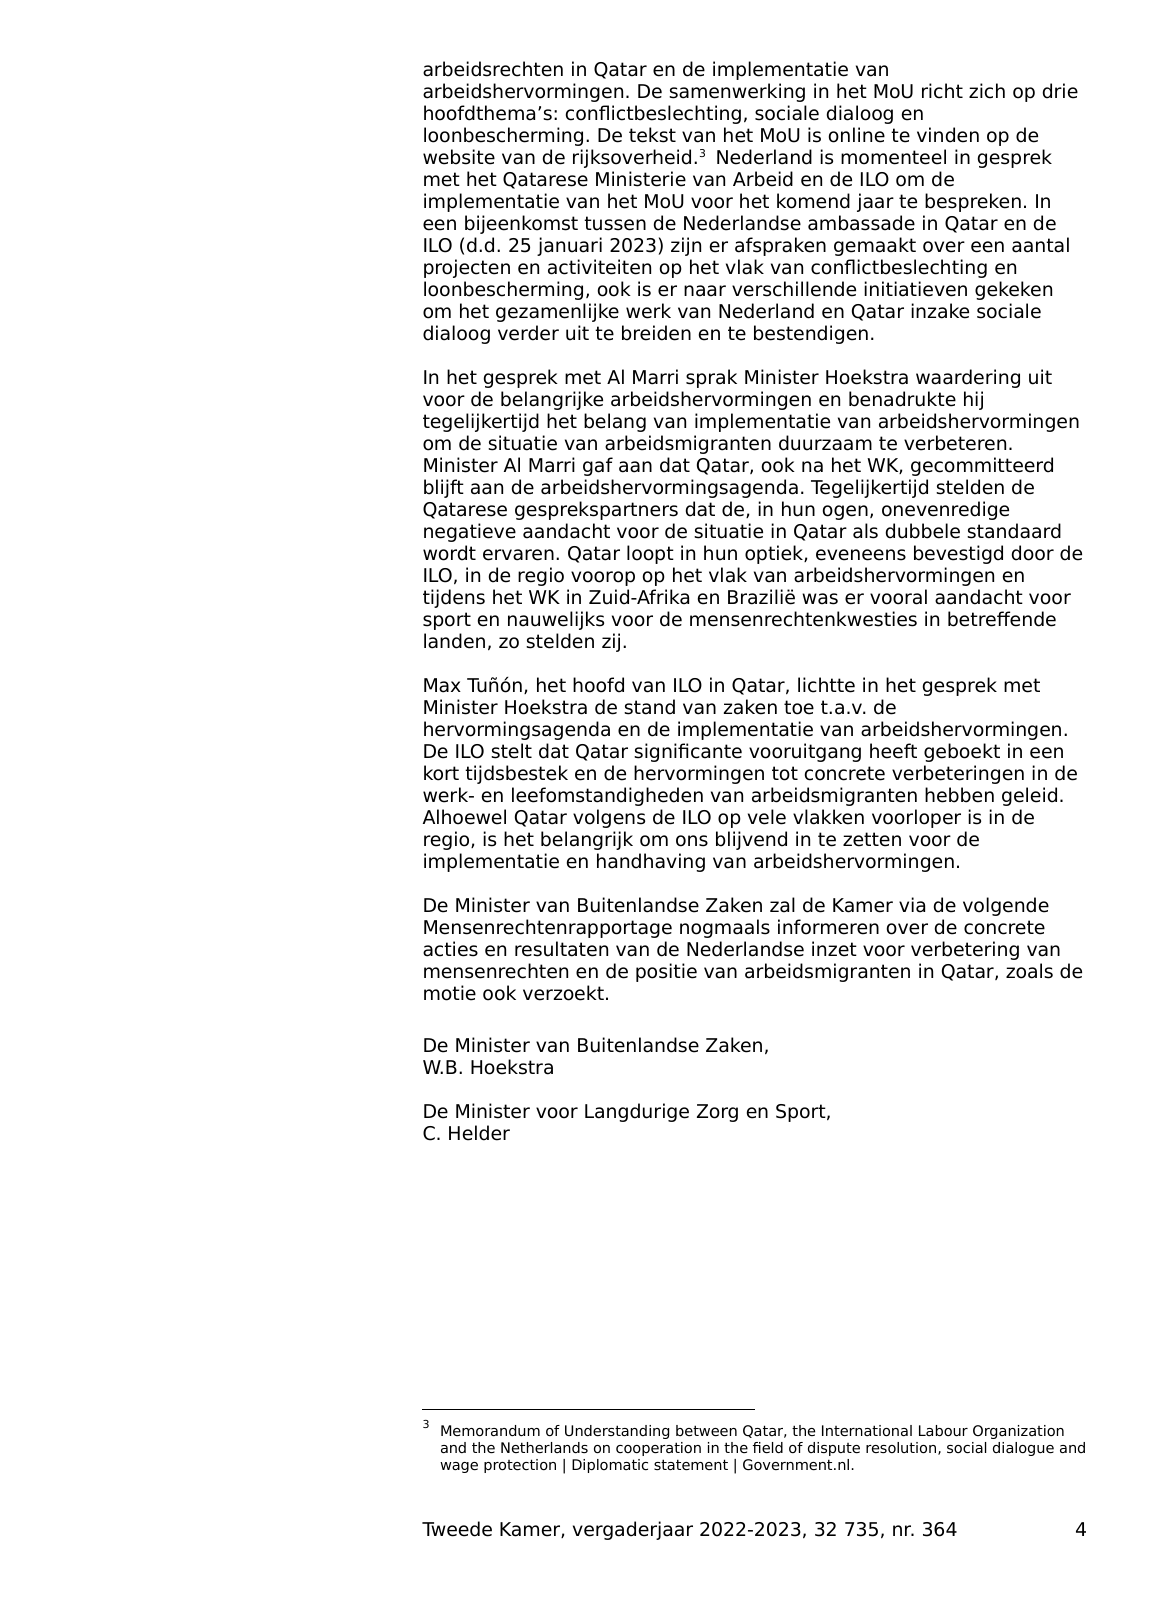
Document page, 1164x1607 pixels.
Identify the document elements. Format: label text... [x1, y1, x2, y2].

text In het gesprek met Al Marri sprak Minister Hoekstra waardering uit voor de belangrijke arbeidshervormingen en benadrukte hij tegelijkertijd het belang van implementatie van arbeidshervormingen om de situatie van arbeidsmigranten duurzaam te verbeteren. Minister Al Marri gaf aan dat Qatar, ook na het WK, gecommitteerd blijft aan de arbeidshervormingsagenda. Tegelijkertijd stelden de Qatarese gesprekspartners dat de, in hun ogen, onevenredige negatieve aandacht voor de situatie in Qatar als dubbele standaard wordt ervaren. Qatar loopt in hun optiek, eveneens bevestigd door de ILO, in de regio voorop op het vlak van arbeidshervormingen en tijdens het WK in Zuid-Afrika en Brazilië was er vooral aandacht voor sport en nauwelijks voor de mensenrechtenkwesties in betreffende landen, zo stelden zij. [422, 367, 1087, 653]
text Max Tuñón, het hoofd van ILO in Qatar, lichtte in het gesprek met Minister Hoekstra de stand van zaken toe t.a.v. de hervormingsagenda en de implementatie van arbeidshervormingen. De ILO stelt dat Qatar significante vooruitgang heeft geboekt in een kort tijdsbestek en de hervormingen tot concrete verbeteringen in de werk- en leefomstandigheden van arbeidsmigranten hebben geleid. Alhoewel Qatar volgens de ILO op vele vlakken voorloper is in de regio, is het belangrijk om ons blijvend in te zetten voor de implementatie en handhaving van arbeidshervormingen. [422, 675, 1087, 873]
text De Minister voor Langdurige Zorg en Sport, C. Helder [422, 1101, 1087, 1145]
text De Minister van Buitenlandse Zaken, W.B. Hoekstra [422, 1035, 1087, 1079]
text De Minister van Buitenlandse Zaken zal de Kamer via de volgende Mensenrechtenrapportage nogmaals informeren over de concrete acties en resultaten van de Nederlandse inzet voor verbetering van mensenrechten en de positie van arbeidsmigranten in Qatar, zoals de motie ook verzoekt. [422, 895, 1087, 1005]
text arbeidsrechten in Qatar en de implementatie van arbeidshervormingen. De samenwerking in het MoU richt zich op drie hoofdthema’s: conflictbeslechting, sociale dialoog en loonbescherming. De tekst van het MoU is online te vinden op de website van de rijksoverheid. Nederland is momenteel in gesprek met het Qatarese Ministerie van Arbeid en de ILO om de implementatie van het MoU voor het komend jaar te bespreken. In een bijeenkomst tussen de Nederlandse ambassade in Qatar en de ILO (d.d. 25 januari 2023) zijn er afspraken gemaakt over een aantal projecten en activiteiten op het vlak van conflictbeslechting en loonbescherming, ook is er naar verschillende initiatieven gekeken om het gezamenlijke werk van Nederland en Qatar inzake sociale dialoog verder uit te breiden en te bestendigen. [422, 59, 1087, 345]
text Memorandum of Understanding between Qatar, the International Labour Organization and the Netherlands on cooperation in the field of dispute resolution, social dialogue and wage protection | Diplomatic statement | Government.nl. [422, 1418, 1087, 1474]
